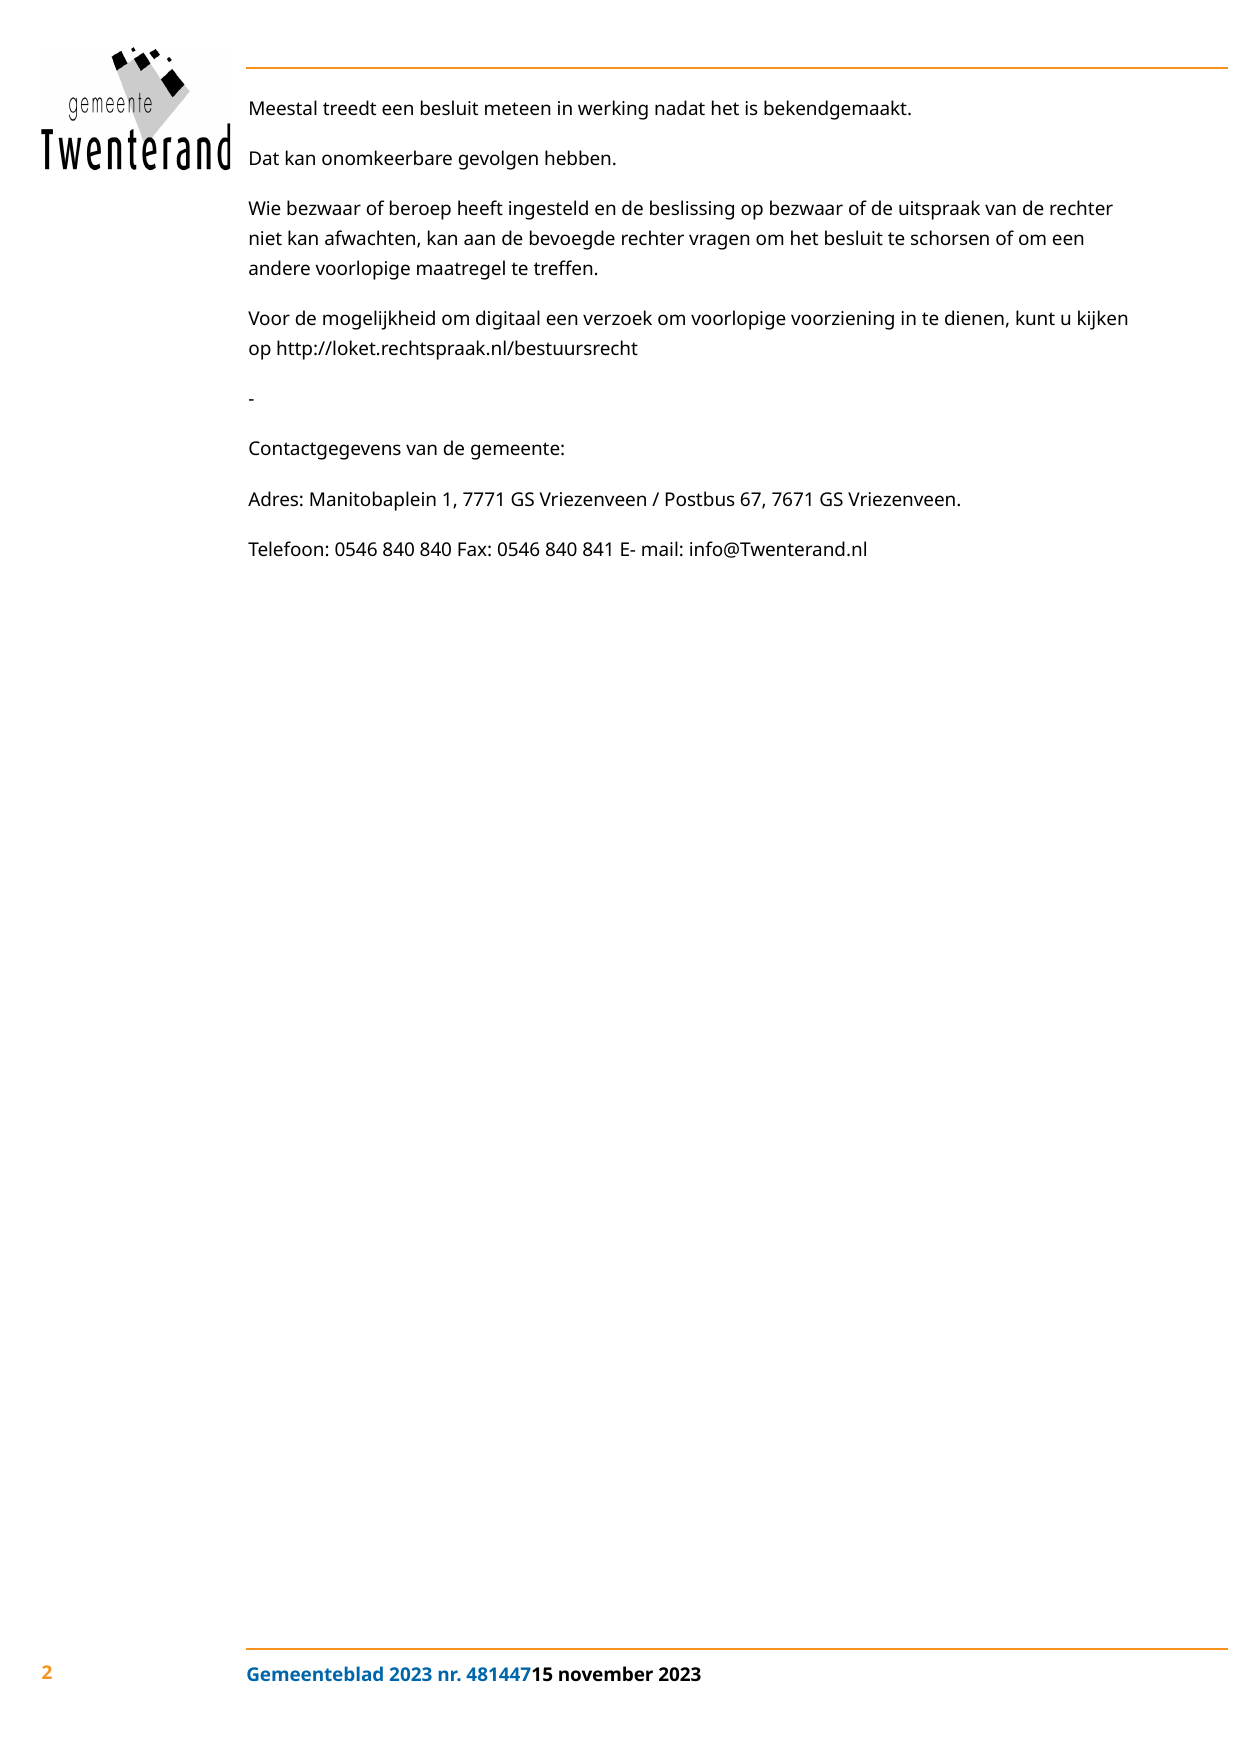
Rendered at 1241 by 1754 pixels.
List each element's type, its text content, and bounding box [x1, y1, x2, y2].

text Wie bezwaar of beroep heeft ingesteld en de beslissing op bezwaar of de uitspraak van de rechter niet kan afwachten, kan aan de bevoegde rechter vragen om het besluit te schorsen of om een andere voorlopige maatregel te treffen. [248, 196, 1152, 281]
picture [41, 47, 231, 172]
text Contactgegevens van de gemeente: [248, 436, 1152, 461]
text - [248, 385, 1152, 411]
text Adres: Manitobaplein 1, 7771 GS Vriezenveen / Postbus 67, 7671 GS Vriezenveen. [248, 486, 1152, 512]
text Voor de mogelijkheid om digitaal een verzoek om voorlopige voorziening in te dienen, kunt u kijken op http://loket.rechtspraak.nl/bestuursrecht [248, 305, 1152, 361]
text Dat kan onomkeerbare gevolgen hebben. [248, 145, 1152, 171]
text Meestal treedt een besluit meteen in werking nadat het is bekendgemaakt. [248, 95, 1152, 121]
text Telefoon: 0546 840 840 Fax: 0546 840 841 E- mail: info@Twenterand.nl [248, 536, 1152, 562]
